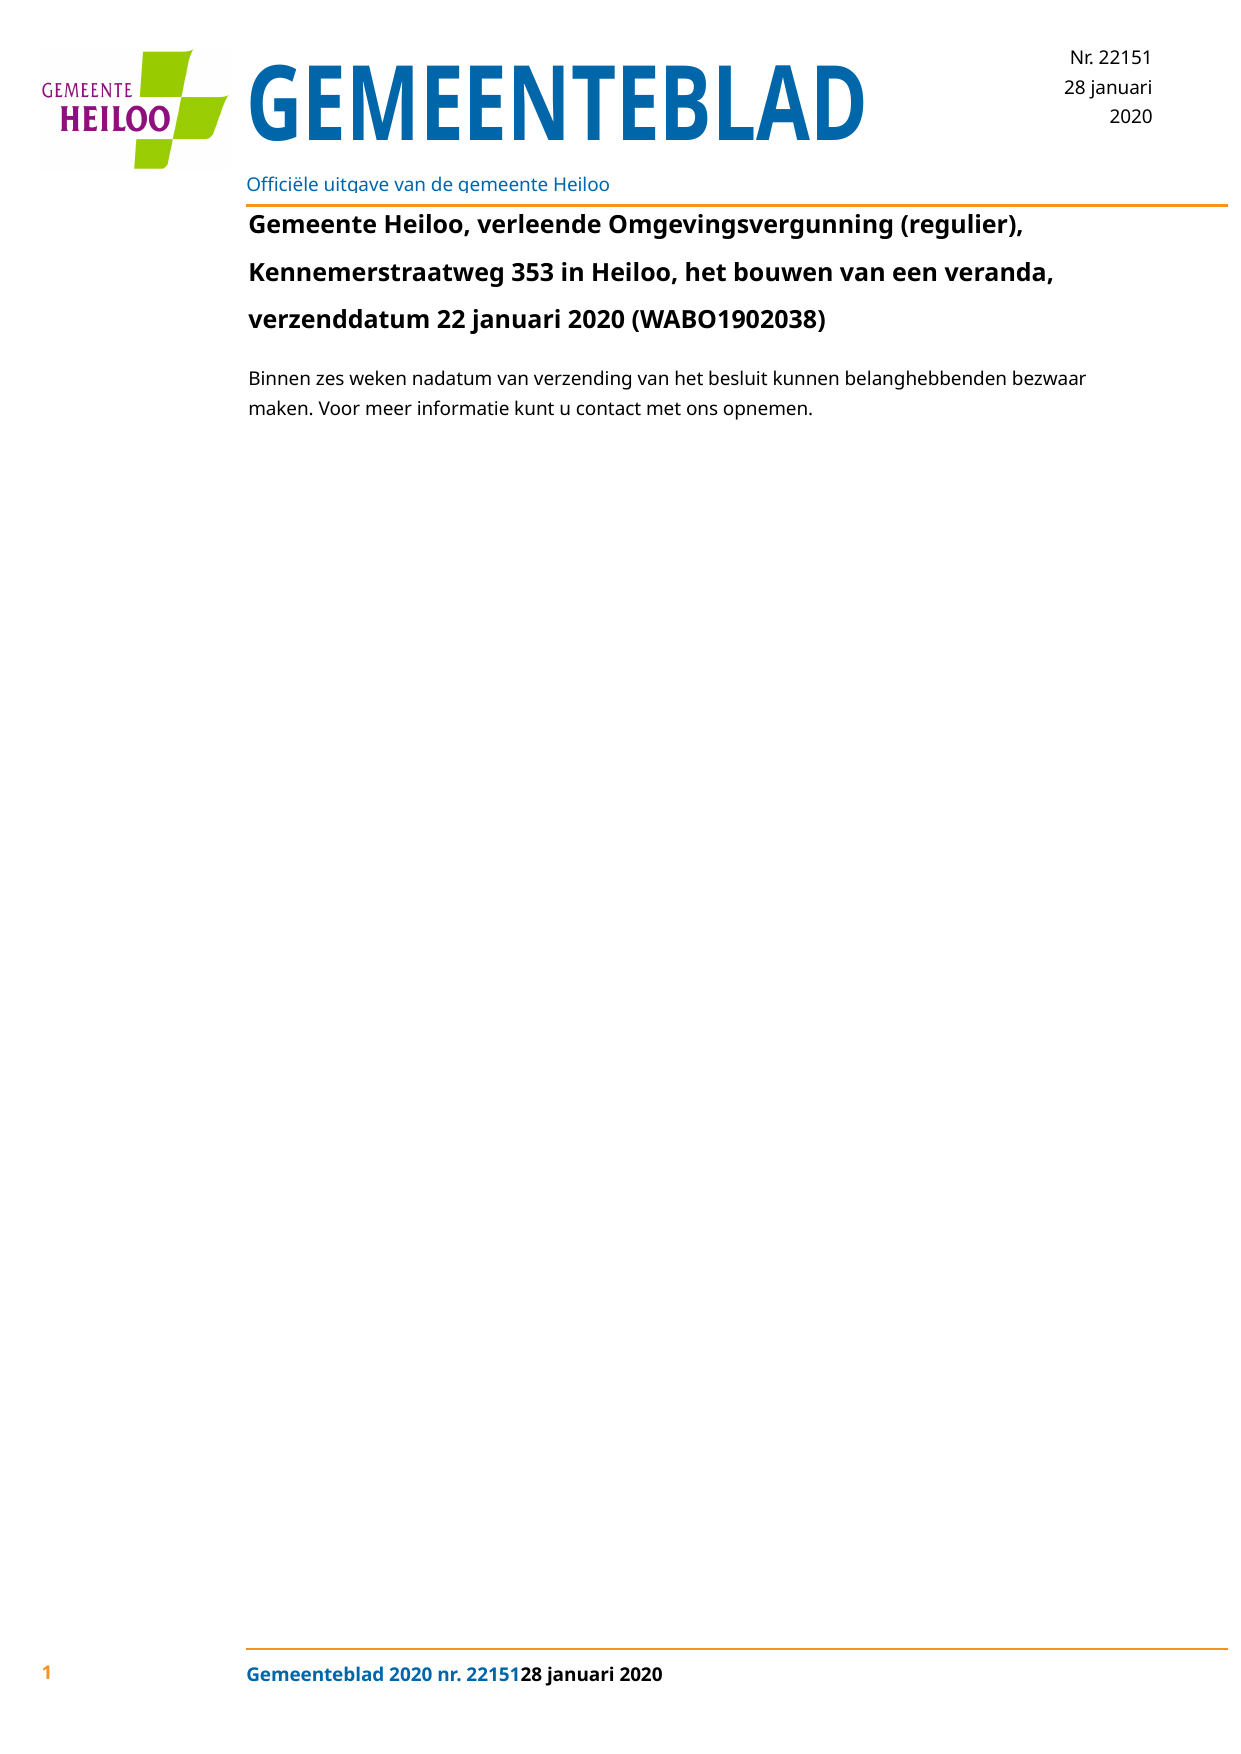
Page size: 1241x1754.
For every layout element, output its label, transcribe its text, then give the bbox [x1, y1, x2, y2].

text Binnen zes weken nadatum van verzending van het besluit kunnen belanghebbenden bezwaar maken. Voor meer informatie kunt u contact met ons opnemen. [248, 366, 1152, 421]
picture [41, 47, 231, 172]
text Gemeente Heiloo, verleende Omgevingsvergunning (regulier), Kennemerstraatweg 353 in Heiloo, het bouwen van een veranda, verzenddatum 22 januari 2020 (WABO1902038) [248, 207, 1152, 336]
